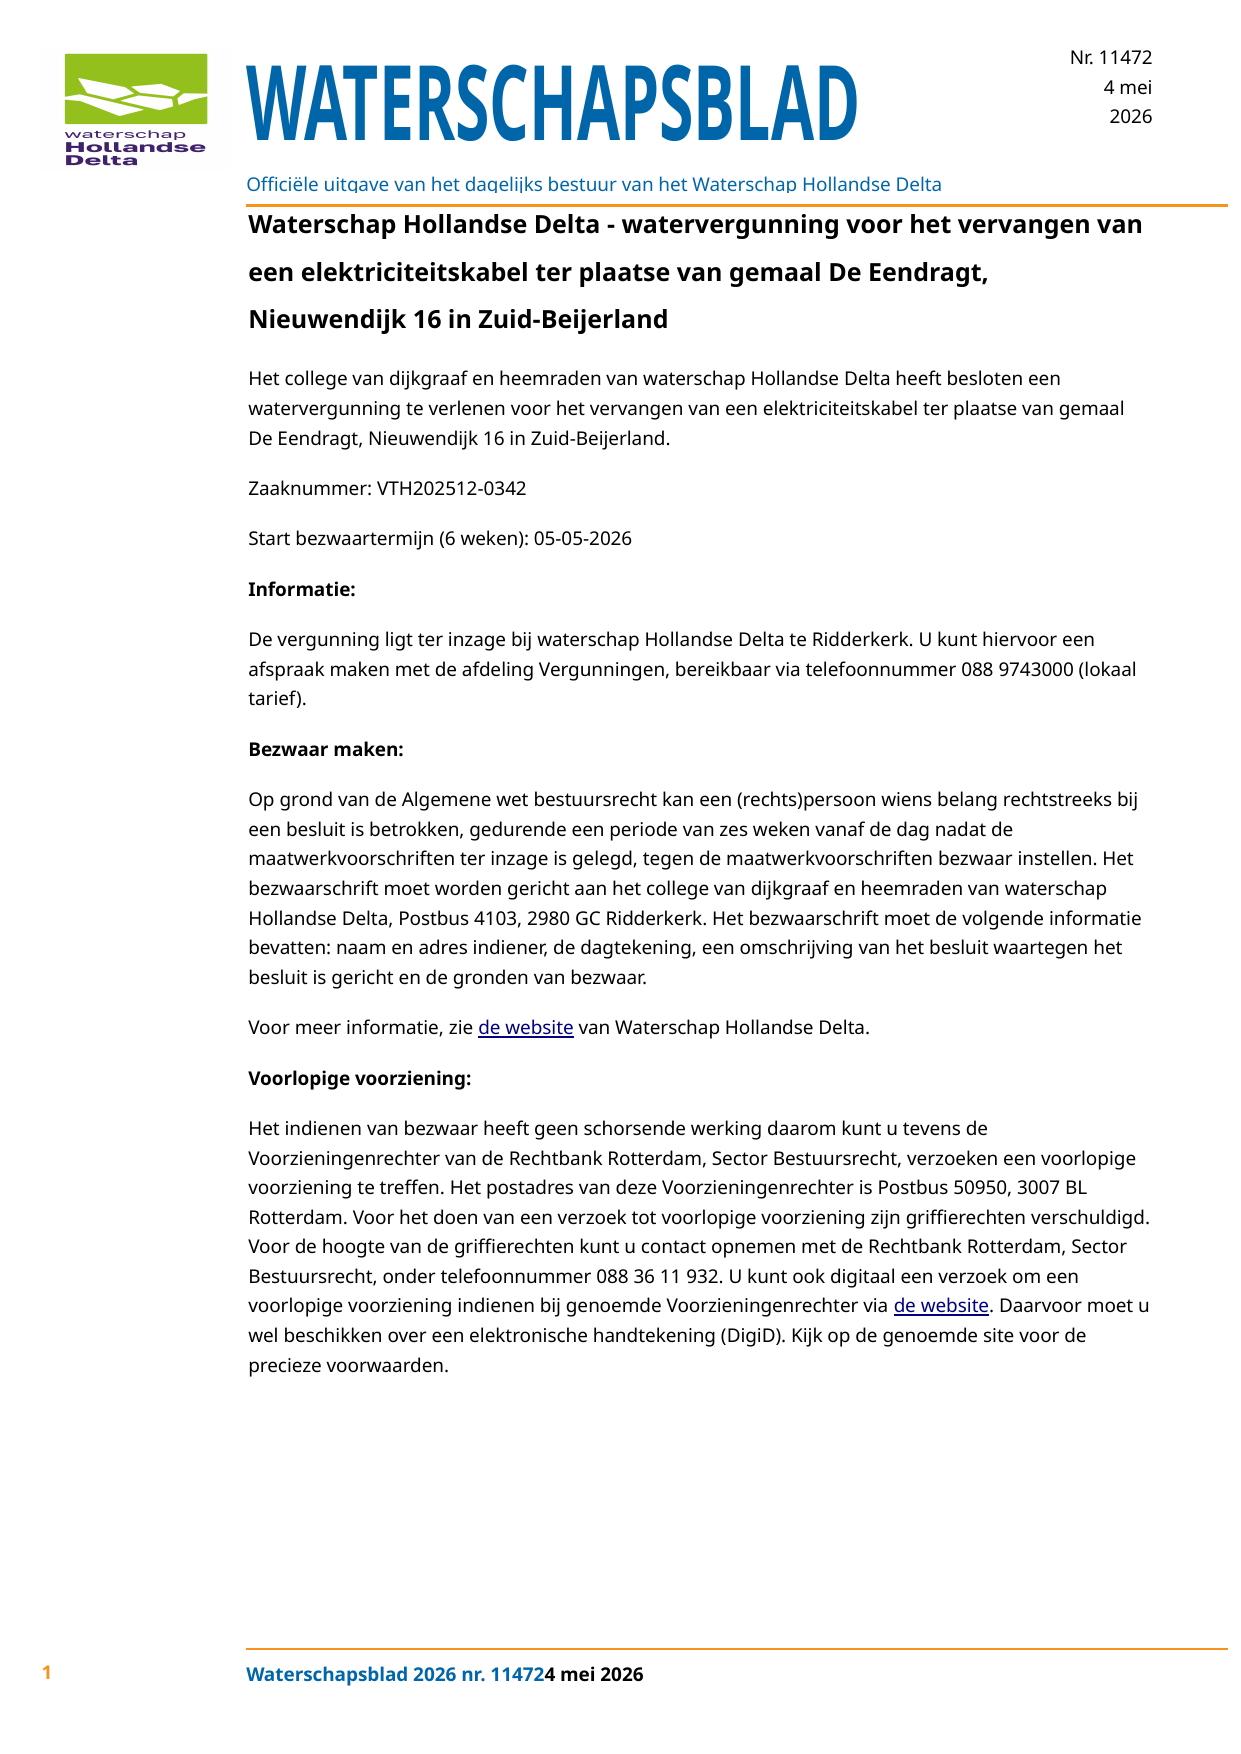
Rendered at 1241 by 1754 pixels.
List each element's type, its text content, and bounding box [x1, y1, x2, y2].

text Het college van dijkgraaf en heemraden van waterschap Hollandse Delta heeft besloten een watervergunning te verlenen voor het vervangen van een elektriciteitskabel ter plaatse van gemaal De Eendragt, Nieuwendijk 16 in Zuid-Beijerland. [248, 366, 1152, 450]
text Op grond van de Algemene wet bestuursrecht kan een (rechts)persoon wiens belang rechtstreeks bij een besluit is betrokken, gedurende een periode van zes weken vanaf de dag nadat de maatwerkvoorschriften ter inzage is gelegd, tegen de maatwerkvoorschriften bezwaar instellen. Het bezwaarschrift moet worden gericht aan het college van dijkgraaf en heemraden van waterschap Hollandse Delta, Postbus 4103, 2980 GC Ridderkerk. Het bezwaarschrift moet de volgende informatie bevatten: naam en adres indiener, de dagtekening, een omschrijving van het besluit waartegen het besluit is gericht en de gronden van bezwaar. [248, 786, 1152, 989]
text Voor meer informatie, zie de website van Waterschap Hollandse Delta. [248, 1014, 1152, 1040]
text Bezwaar maken: [248, 736, 1152, 762]
text De vergunning ligt ter inzage bij waterschap Hollandse Delta te Ridderkerk. U kunt hiervoor een afspraak maken met de afdeling Vergunningen, bereikbaar via telefoonnummer 088 9743000 (lokaal tarief). [248, 626, 1152, 711]
text Voorlopige voorziening: [248, 1065, 1152, 1090]
picture [41, 47, 231, 172]
text Waterschap Hollandse Delta - watervergunning voor het vervangen van een elektriciteitskabel ter plaatse van gemaal De Eendragt, Nieuwendijk 16 in Zuid-Beijerland [248, 207, 1152, 336]
text Informatie: [248, 576, 1152, 602]
text Start bezwaartermijn (6 weken): 05-05-2026 [248, 526, 1152, 551]
text Zaaknummer: VTH202512-0342 [248, 475, 1152, 501]
text Het indienen van bezwaar heeft geen schorsende werking daarom kunt u tevens de Voorzieningenrechter van de Rechtbank Rotterdam, Sector Bestuursrecht, verzoeken een voorlopige voorziening te treffen. Het postadres van deze Voorzieningenrechter is Postbus 50950, 3007 BL Rotterdam. Voor het doen van een verzoek tot voorlopige voorziening zijn griffierechten verschuldigd. Voor de hoogte van de griffierechten kunt u contact opnemen met de Rechtbank Rotterdam, Sector Bestuursrecht, onder telefoonnummer 088 36 11 932. U kunt ook digitaal een verzoek om een voorlopige voorziening indienen bij genoemde Voorzieningenrechter via de website. Daarvoor moet u wel beschikken over een elektronische handtekening (DigiD). Kijk op de genoemde site voor de precieze voorwaarden. [248, 1115, 1152, 1377]
